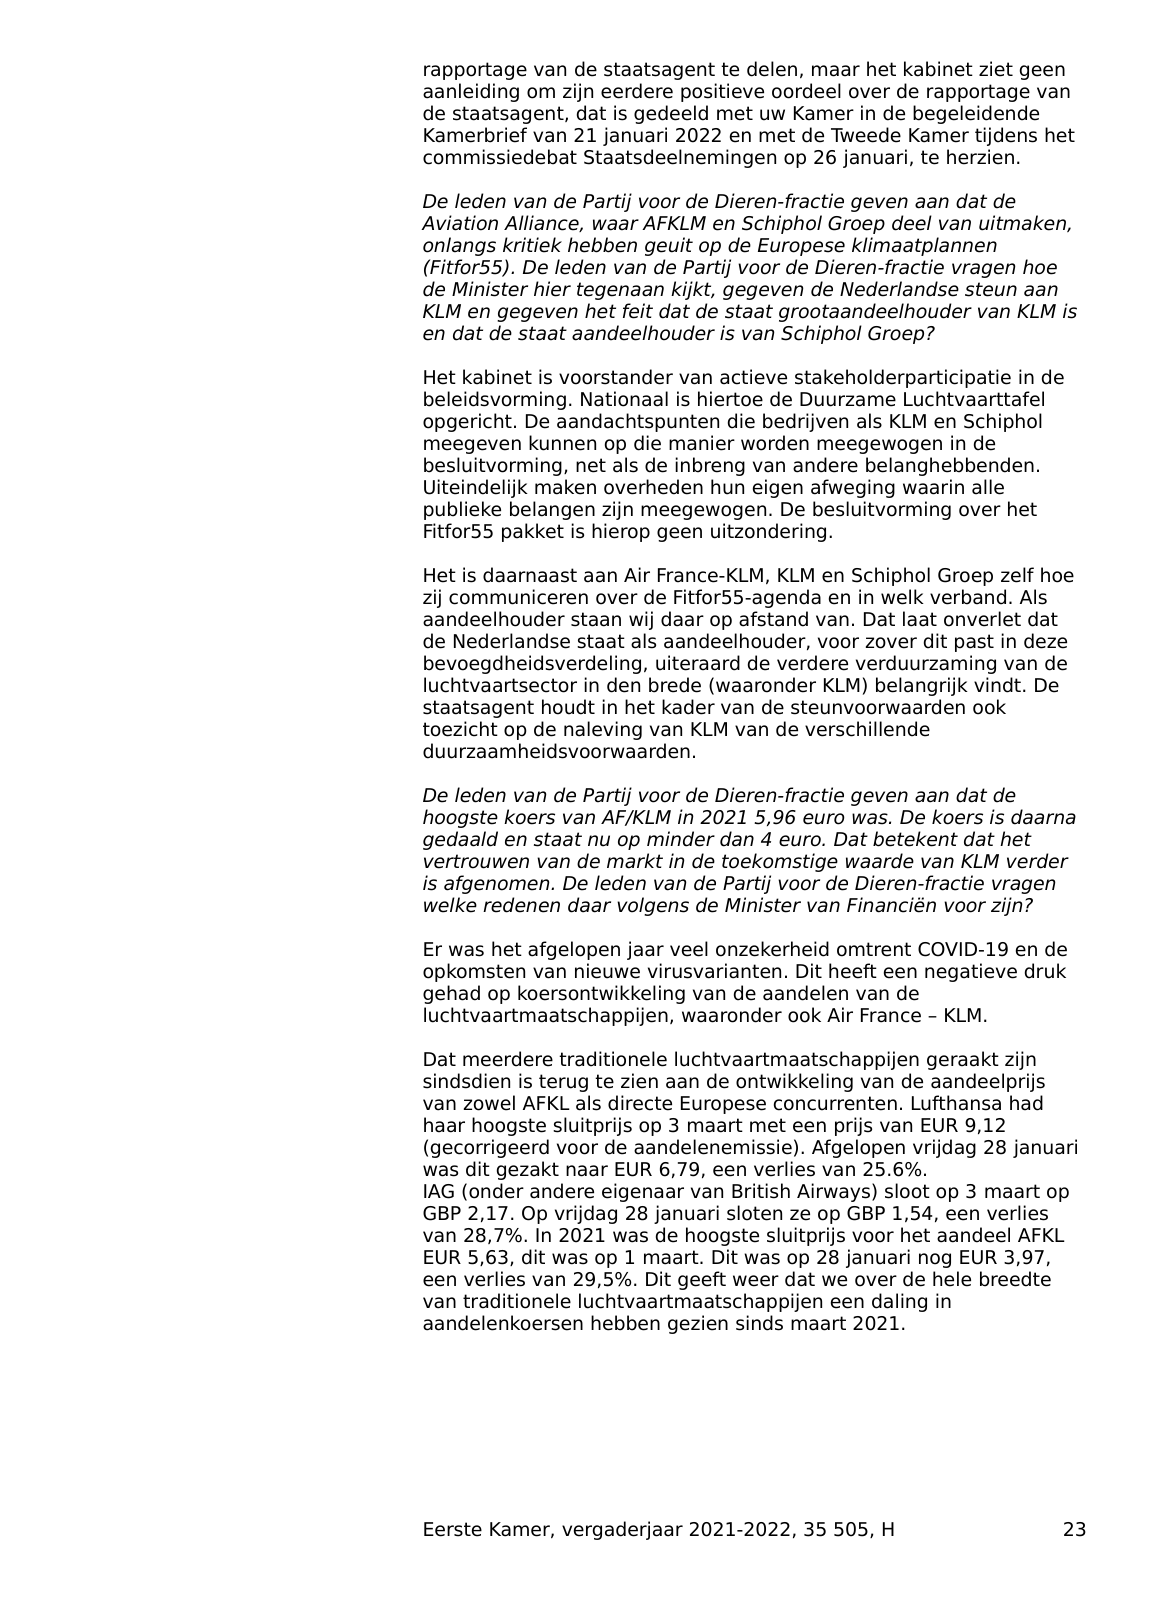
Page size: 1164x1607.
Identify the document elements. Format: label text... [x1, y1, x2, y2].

text Er was het afgelopen jaar veel onzekerheid omtrent COVID-19 en de opkomsten van nieuwe virusvarianten. Dit heeft een negatieve druk gehad op koersontwikkeling van de aandelen van de luchtvaartmaatschappijen, waaronder ook Air France – KLM. [422, 939, 1087, 1027]
text Het kabinet is voorstander van actieve stakeholderparticipatie in de beleidsvorming. Nationaal is hiertoe de Duurzame Luchtvaarttafel opgericht. De aandachtspunten die bedrijven als KLM en Schiphol meegeven kunnen op die manier worden meegewogen in de besluitvorming, net als de inbreng van andere belanghebbenden. Uiteindelijk maken overheden hun eigen afweging waarin alle publieke belangen zijn meegewogen. De besluitvorming over het Fitfor55 pakket is hierop geen uitzondering. [422, 367, 1087, 543]
text IAG (onder andere eigenaar van British Airways) sloot op 3 maart op GBP 2,17. Op vrijdag 28 januari sloten ze op GBP 1,54, een verlies van 28,7%. In 2021 was de hoogste sluitprijs voor het aandeel AFKL EUR 5,63, dit was op 1 maart. Dit was op 28 januari nog EUR 3,97, een verlies van 29,5%. Dit geeft weer dat we over de hele breedte van traditionele luchtvaartmaatschappijen een daling in aandelenkoersen hebben gezien sinds maart 2021. [422, 1181, 1087, 1335]
text De leden van de Partij voor de Dieren-fractie geven aan dat de Aviation Alliance, waar AFKLM en Schiphol Groep deel van uitmaken, onlangs kritiek hebben geuit op de Europese klimaatplannen (Fitfor55). De leden van de Partij voor de Dieren-fractie vragen hoe de Minister hier tegenaan kijkt, gegeven de Nederlandse steun aan KLM en gegeven het feit dat de staat grootaandeelhouder van KLM is en dat de staat aandeelhouder is van Schiphol Groep? [422, 191, 1087, 345]
text De leden van de Partij voor de Dieren-fractie geven aan dat de hoogste koers van AF/KLM in 2021 5,96 euro was. De koers is daarna gedaald en staat nu op minder dan 4 euro. Dat betekent dat het vertrouwen van de markt in de toekomstige waarde van KLM verder is afgenomen. De leden van de Partij voor de Dieren-fractie vragen welke redenen daar volgens de Minister van Financiën voor zijn? [422, 785, 1087, 917]
text rapportage van de staatsagent te delen, maar het kabinet ziet geen aanleiding om zijn eerdere positieve oordeel over de rapportage van de staatsagent, dat is gedeeld met uw Kamer in de begeleidende Kamerbrief van 21 januari 2022 en met de Tweede Kamer tijdens het commissiedebat Staatsdeelnemingen op 26 januari, te herzien. [422, 59, 1087, 169]
text Dat meerdere traditionele luchtvaartmaatschappijen geraakt zijn sindsdien is terug te zien aan de ontwikkeling van de aandeelprijs van zowel AFKL als directe Europese concurrenten. Lufthansa had haar hoogste sluitprijs op 3 maart met een prijs van EUR 9,12 (gecorrigeerd voor de aandelenemissie). Afgelopen vrijdag 28 januari was dit gezakt naar EUR 6,79, een verlies van 25.6%. [422, 1049, 1087, 1181]
text Het is daarnaast aan Air France-KLM, KLM en Schiphol Groep zelf hoe zij communiceren over de Fitfor55-agenda en in welk verband. Als aandeelhouder staan wij daar op afstand van. Dat laat onverlet dat de Nederlandse staat als aandeelhouder, voor zover dit past in deze bevoegdheidsverdeling, uiteraard de verdere verduurzaming van de luchtvaartsector in den brede (waaronder KLM) belangrijk vindt. De staatsagent houdt in het kader van de steunvoorwaarden ook toezicht op de naleving van KLM van de verschillende duurzaamheidsvoorwaarden. [422, 565, 1087, 763]
